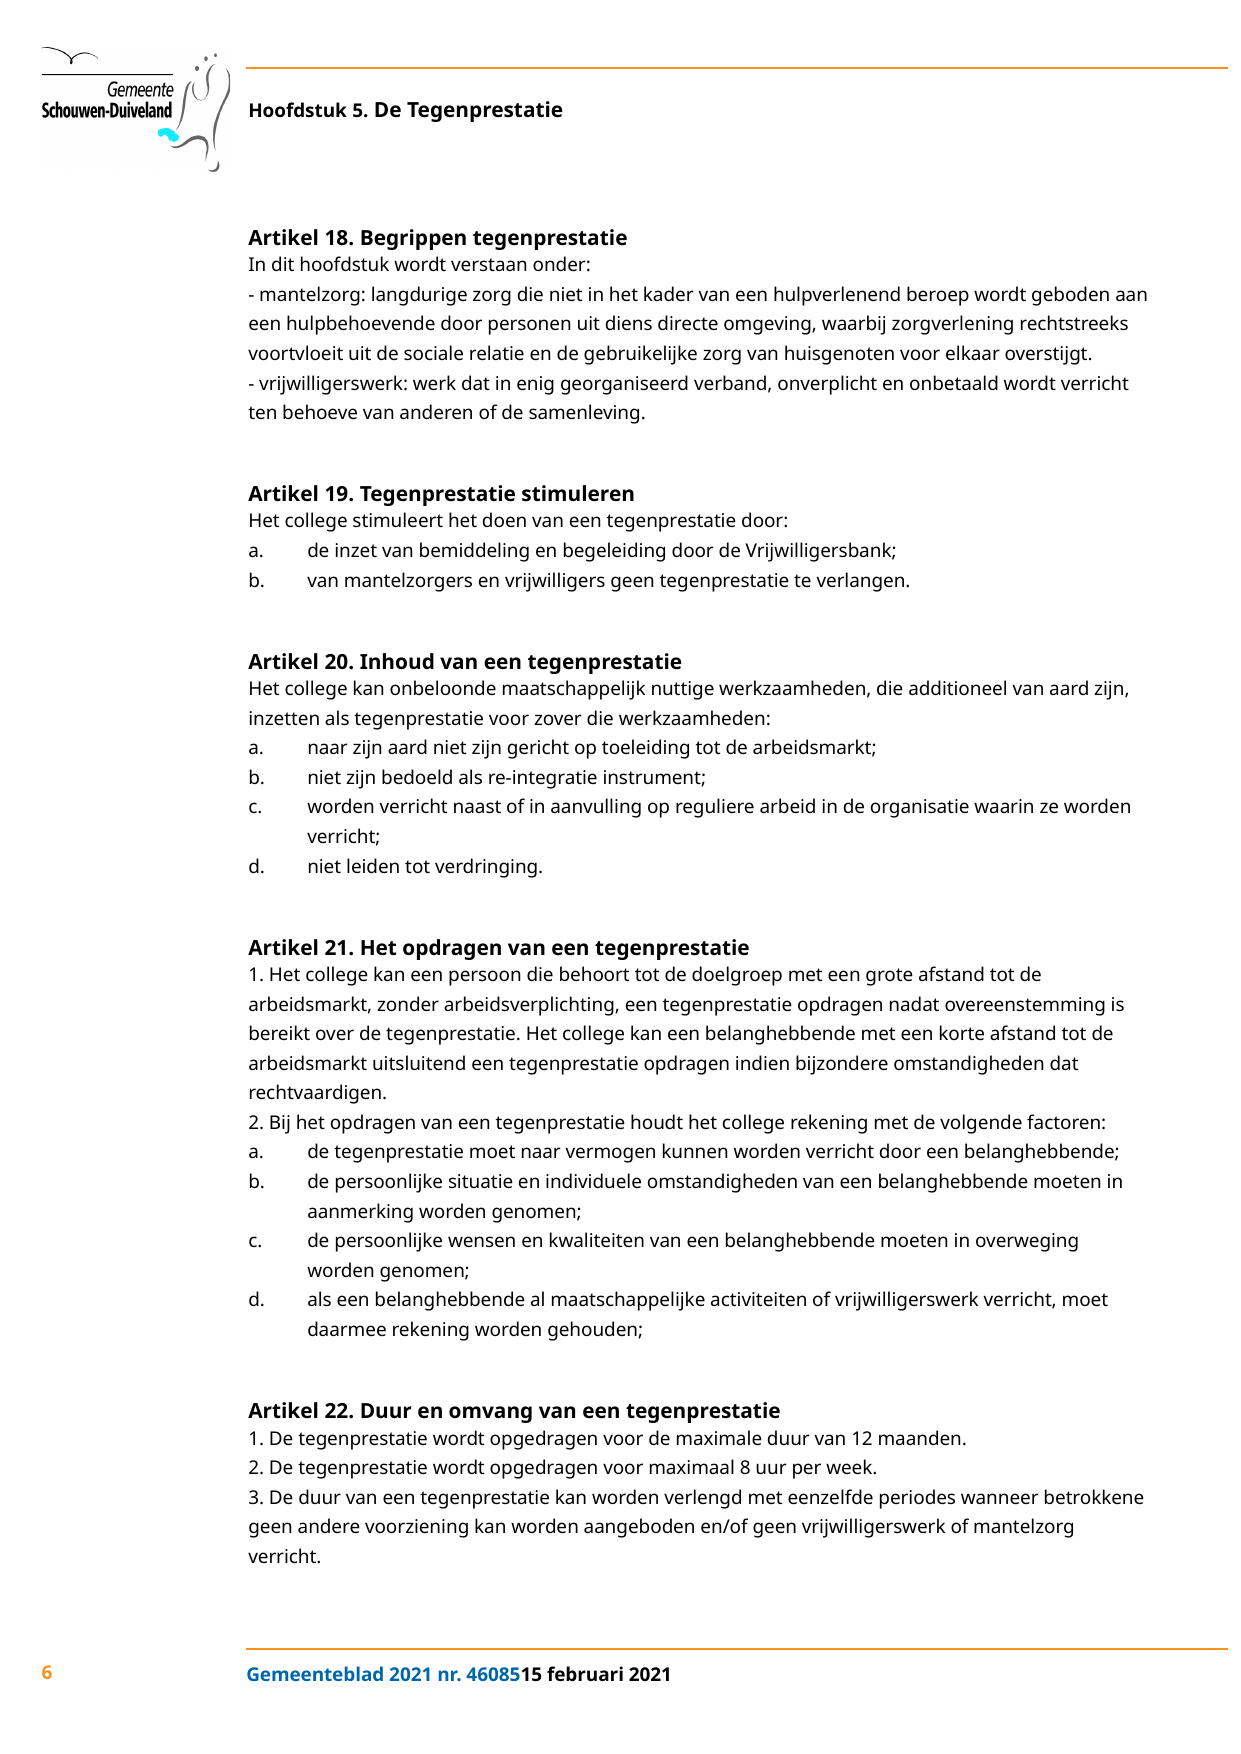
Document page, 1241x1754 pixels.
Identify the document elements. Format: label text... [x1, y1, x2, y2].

text In dit hoofdstuk wordt verstaan onder: [248, 251, 1152, 277]
list de persoonlijke wensen en kwaliteiten van een belanghebbende moeten in overweging worden genomen; [248, 1227, 1152, 1283]
text Artikel 22. Duur en omvang van een tegenprestatie [248, 1396, 1152, 1425]
list de tegenprestatie moet naar vermogen kunnen worden verricht door een belanghebbende; [248, 1139, 1152, 1164]
list de inzet van bemiddeling en begeleiding door de Vrijwilligersbank; [248, 537, 1152, 563]
text 2. De tegenprestatie wordt opgedragen voor maximaal 8 uur per week. [248, 1454, 1152, 1480]
text Artikel 21. Het opdragen van een tegenprestatie [248, 933, 1152, 961]
list worden verricht naast of in aanvulling op reguliere arbeid in de organisatie waarin ze worden verricht; [248, 794, 1152, 849]
text - vrijwilligerswerk: werk dat in enig georganiseerd verband, onverplicht en onbetaald wordt verricht ten behoeve van anderen of de samenleving. [248, 370, 1152, 425]
list niet leiden tot verdringing. [248, 853, 1152, 878]
text 1. Het college kan een persoon die behoort tot de doelgroep met een grote afstand tot de arbeidsmarkt, zonder arbeidsverplichting, een tegenprestatie opdragen nadat overeenstemming is bereikt over de tegenprestatie. Het college kan een belanghebbende met een korte afstand tot de arbeidsmarkt uitsluitend een tegenprestatie opdragen indien bijzondere omstandigheden dat rechtvaardigen. [248, 961, 1152, 1105]
text 2. Bij het opdragen van een tegenprestatie houdt het college rekening met de volgende factoren: [248, 1109, 1152, 1135]
list niet zijn bedoeld als re-integratie instrument; [248, 764, 1152, 790]
text Het college stimuleert het doen van een tegenprestatie door: [248, 508, 1152, 533]
text Hoofdstuk 5. De Tegenprestatie [248, 95, 1152, 123]
list als een belanghebbende al maatschappelijke activiteiten of vrijwilligerswerk verricht, moet daarmee rekening worden gehouden; [248, 1287, 1152, 1342]
text Artikel 19. Tegenprestatie stimuleren [248, 479, 1152, 508]
list naar zijn aard niet zijn gericht op toeleiding tot de arbeidsmarkt; [248, 734, 1152, 760]
text 1. De tegenprestatie wordt opgedragen voor de maximale duur van 12 maanden. [248, 1425, 1152, 1450]
text 3. De duur van een tegenprestatie kan worden verlengd met eenzelfde periodes wanneer betrokkene geen andere voorziening kan worden aangeboden en/of geen vrijwilligerswerk of mantelzorg verricht. [248, 1484, 1152, 1569]
text Artikel 18. Begrippen tegenprestatie [248, 223, 1152, 251]
list van mantelzorgers en vrijwilligers geen tegenprestatie te verlangen. [248, 567, 1152, 593]
picture [41, 47, 231, 172]
text - mantelzorg: langdurige zorg die niet in het kader van een hulpverlenend beroep wordt geboden aan een hulpbehoevende door personen uit diens directe omgeving, waarbij zorgverlening rechtstreeks voortvloeit uit de sociale relatie en de gebruikelijke zorg van huisgenoten voor elkaar overstijgt. [248, 281, 1152, 366]
list de persoonlijke situatie en individuele omstandigheden van een belanghebbende moeten in aanmerking worden genomen; [248, 1168, 1152, 1224]
text Artikel 20. Inhoud van een tegenprestatie [248, 647, 1152, 675]
text Het college kan onbeloonde maatschappelijk nuttige werkzaamheden, die additioneel van aard zijn, inzetten als tegenprestatie voor zover die werkzaamheden: [248, 675, 1152, 731]
